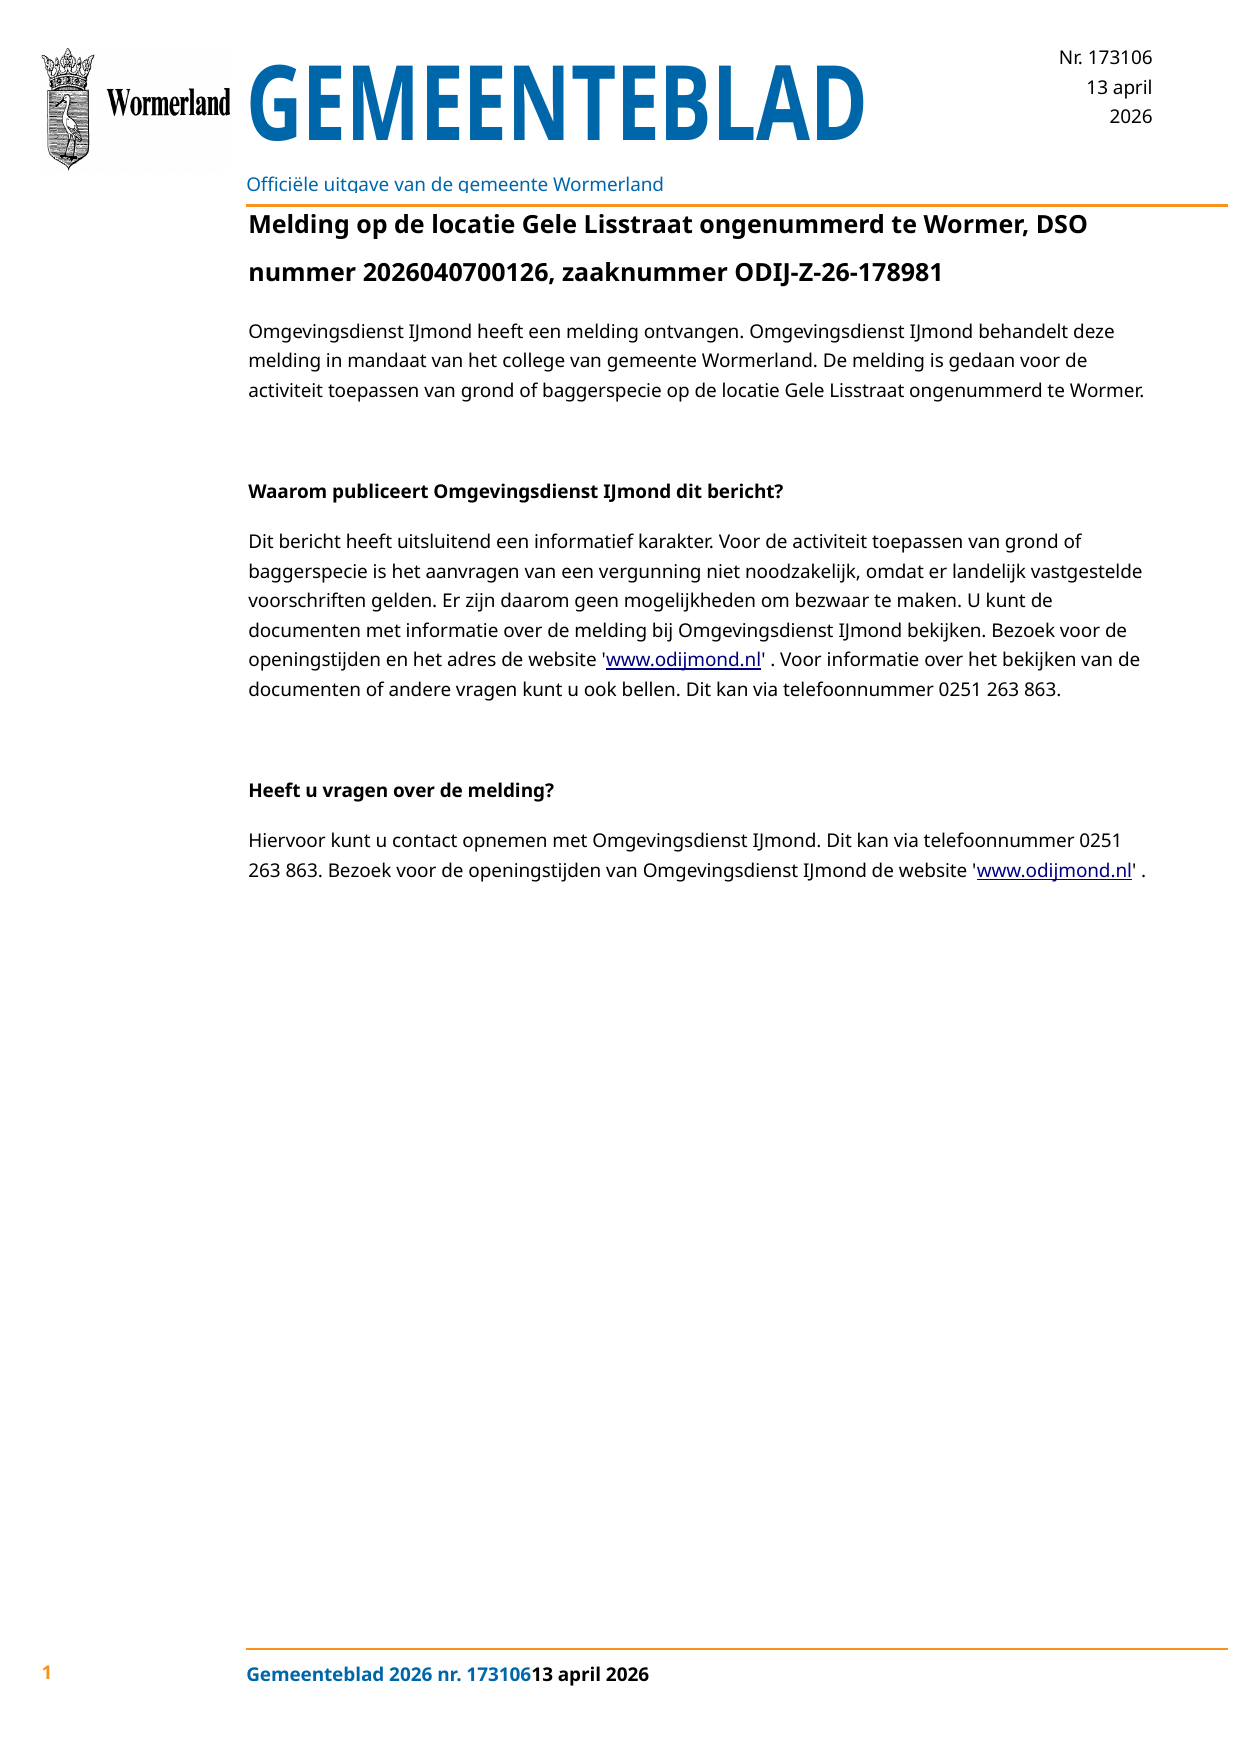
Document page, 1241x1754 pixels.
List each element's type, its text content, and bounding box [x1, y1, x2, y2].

text Melding op de locatie Gele Lisstraat ongenummerd te Wormer, DSO nummer 2026040700126, zaaknummer ODIJ-Z-26-178981 [248, 207, 1152, 288]
text Waarom publiceert Omgevingsdienst IJmond dit bericht? [248, 478, 1152, 504]
picture [41, 47, 231, 172]
text Heeft u vragen over de melding? [248, 777, 1152, 803]
text Omgevingsdienst IJmond heeft een melding ontvangen. Omgevingsdienst IJmond behandelt deze melding in mandaat van het college van gemeente Wormerland. De melding is gedaan voor de activiteit toepassen van grond of baggerspecie op de locatie Gele Lisstraat ongenummerd te Wormer. [248, 318, 1152, 403]
text Hiervoor kunt u contact opnemen met Omgevingsdienst IJmond. Dit kan via telefoonnummer 0251 263 863. Bezoek voor de openingstijden van Omgevingsdienst IJmond de website 'www.odijmond.nl' . [248, 827, 1152, 883]
text Dit bericht heeft uitsluitend een informatief karakter. Voor de activiteit toepassen van grond of baggerspecie is het aanvragen van een vergunning niet noodzakelijk, omdat er landelijk vastgestelde voorschriften gelden. Er zijn daarom geen mogelijkheden om bezwaar te maken. U kunt de documenten met informatie over de melding bij Omgevingsdienst IJmond bekijken. Bezoek voor de openingstijden en het adres de website 'www.odijmond.nl' . Voor informatie over het bekijken van de documenten of andere vragen kunt u ook bellen. Dit kan via telefoonnummer 0251 263 863. [248, 528, 1152, 702]
